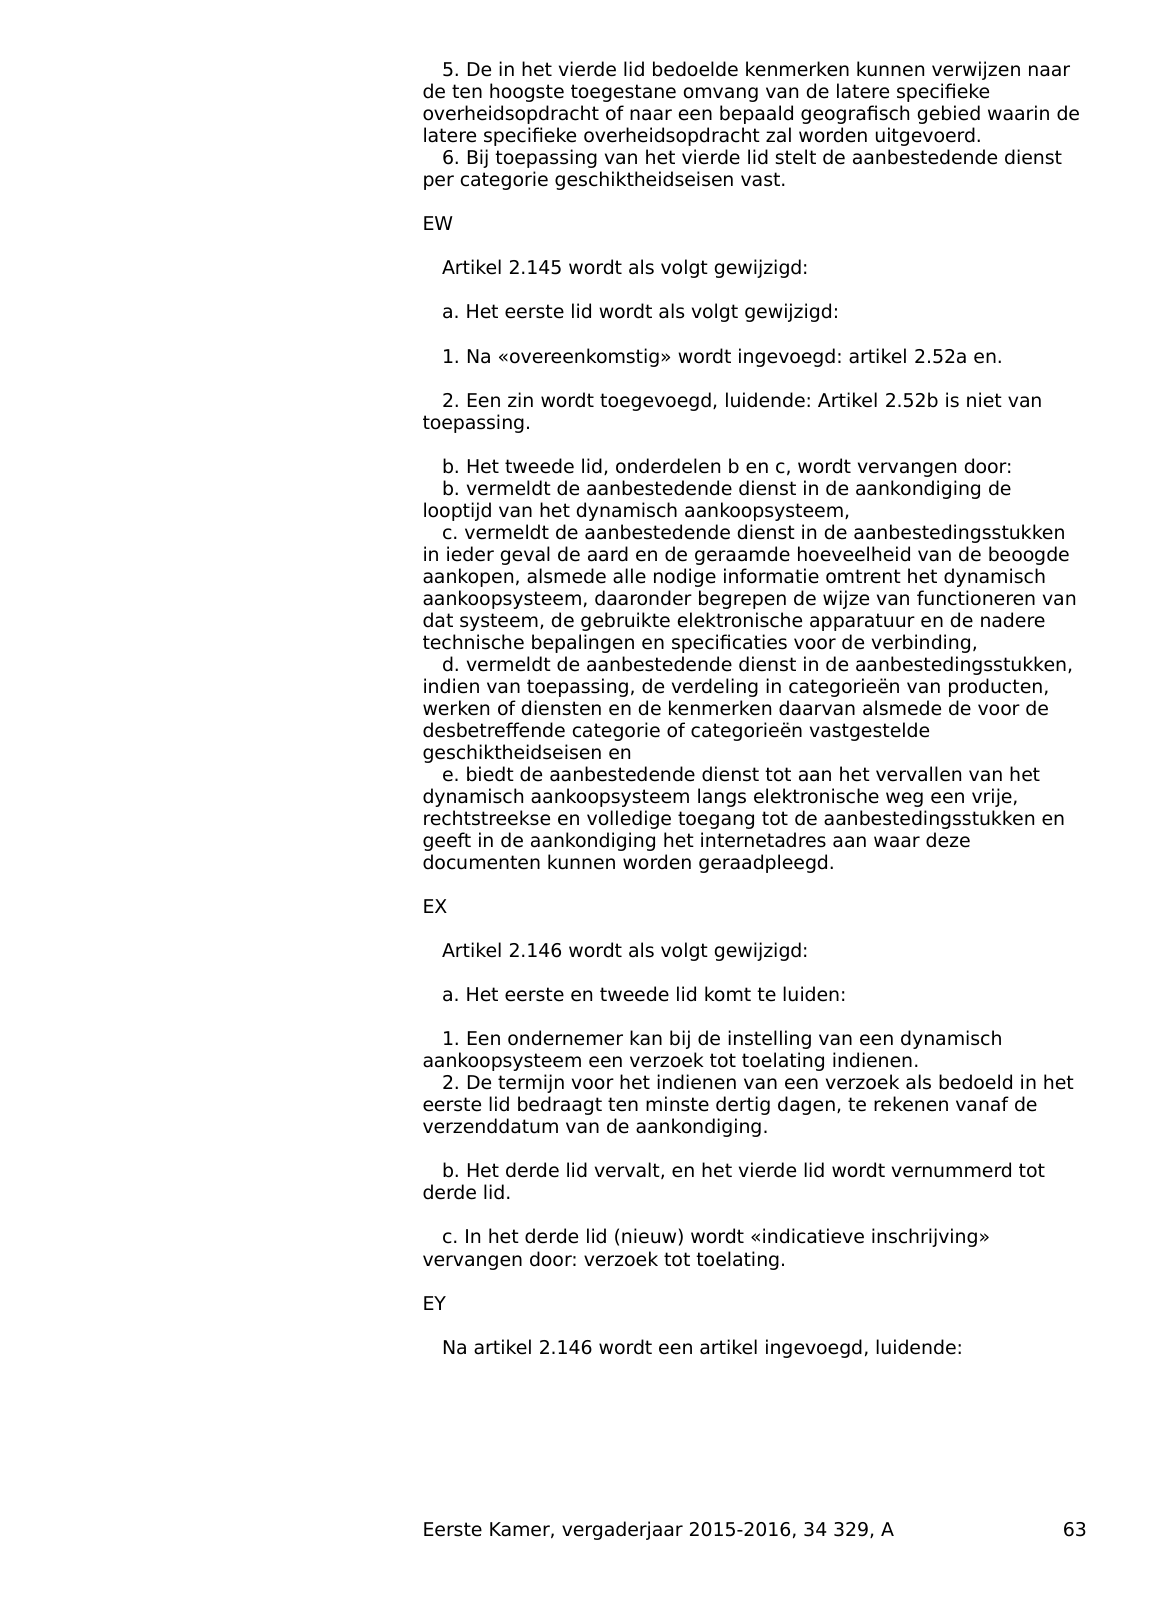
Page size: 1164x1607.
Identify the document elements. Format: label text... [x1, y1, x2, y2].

text b. Het tweede lid, onderdelen b en c, wordt vervangen door: [422, 456, 1087, 478]
text Artikel 2.146 wordt als volgt gewijzigd: [422, 940, 1087, 962]
text 1. Na «overeenkomstig» wordt ingevoegd: artikel 2.52a en. [422, 346, 1087, 368]
text a. Het eerste lid wordt als volgt gewijzigd: [422, 301, 1087, 323]
text c. In het derde lid (nieuw) wordt «indicatieve inschrijving» vervangen door: verzoek tot toelating. [422, 1226, 1087, 1270]
text c. vermeldt de aanbestedende dienst in de aanbestedingsstukken in ieder geval de aard en de geraamde hoeveelheid van de beoogde aankopen, alsmede alle nodige informatie omtrent het dynamisch aankoopsysteem, daaronder begrepen de wijze van functioneren van dat systeem, de gebruikte elektronische apparatuur en de nadere technische bepalingen en specificaties voor de verbinding, [422, 522, 1087, 654]
text a. Het eerste en tweede lid komt te luiden: [422, 984, 1087, 1006]
text EY [422, 1293, 1087, 1314]
text b. vermeldt de aanbestedende dienst in de aankondiging de looptijd van het dynamisch aankoopsysteem, [422, 478, 1087, 522]
text 6. Bij toepassing van het vierde lid stelt de aanbestedende dienst per categorie geschiktheidseisen vast. [422, 147, 1087, 191]
text 5. De in het vierde lid bedoelde kenmerken kunnen verwijzen naar de ten hoogste toegestane omvang van de latere specifieke overheidsopdracht of naar een bepaald geografisch gebied waarin de latere specifieke overheidsopdracht zal worden uitgevoerd. [422, 59, 1087, 147]
text Artikel 2.145 wordt als volgt gewijzigd: [422, 257, 1087, 279]
text Na artikel 2.146 wordt een artikel ingevoegd, luidende: [422, 1337, 1087, 1359]
text 1. Een ondernemer kan bij de instelling van een dynamisch aankoopsysteem een verzoek tot toelating indienen. [422, 1028, 1087, 1072]
text EW [422, 213, 1087, 235]
text d. vermeldt de aanbestedende dienst in de aanbestedingsstukken, indien van toepassing, de verdeling in categorieën van producten, werken of diensten en de kenmerken daarvan alsmede de voor de desbetreffende categorie of categorieën vastgestelde geschiktheidseisen en [422, 654, 1087, 764]
text 2. De termijn voor het indienen van een verzoek als bedoeld in het eerste lid bedraagt ten minste dertig dagen, te rekenen vanaf de verzenddatum van de aankondiging. [422, 1072, 1087, 1138]
text EX [422, 896, 1087, 918]
text b. Het derde lid vervalt, en het vierde lid wordt vernummerd tot derde lid. [422, 1160, 1087, 1204]
text 2. Een zin wordt toegevoegd, luidende: Artikel 2.52b is niet van toepassing. [422, 390, 1087, 434]
text e. biedt de aanbestedende dienst tot aan het vervallen van het dynamisch aankoopsysteem langs elektronische weg een vrije, rechtstreekse en volledige toegang tot de aanbestedingsstukken en geeft in de aankondiging het internetadres aan waar deze documenten kunnen worden geraadpleegd. [422, 764, 1087, 873]
